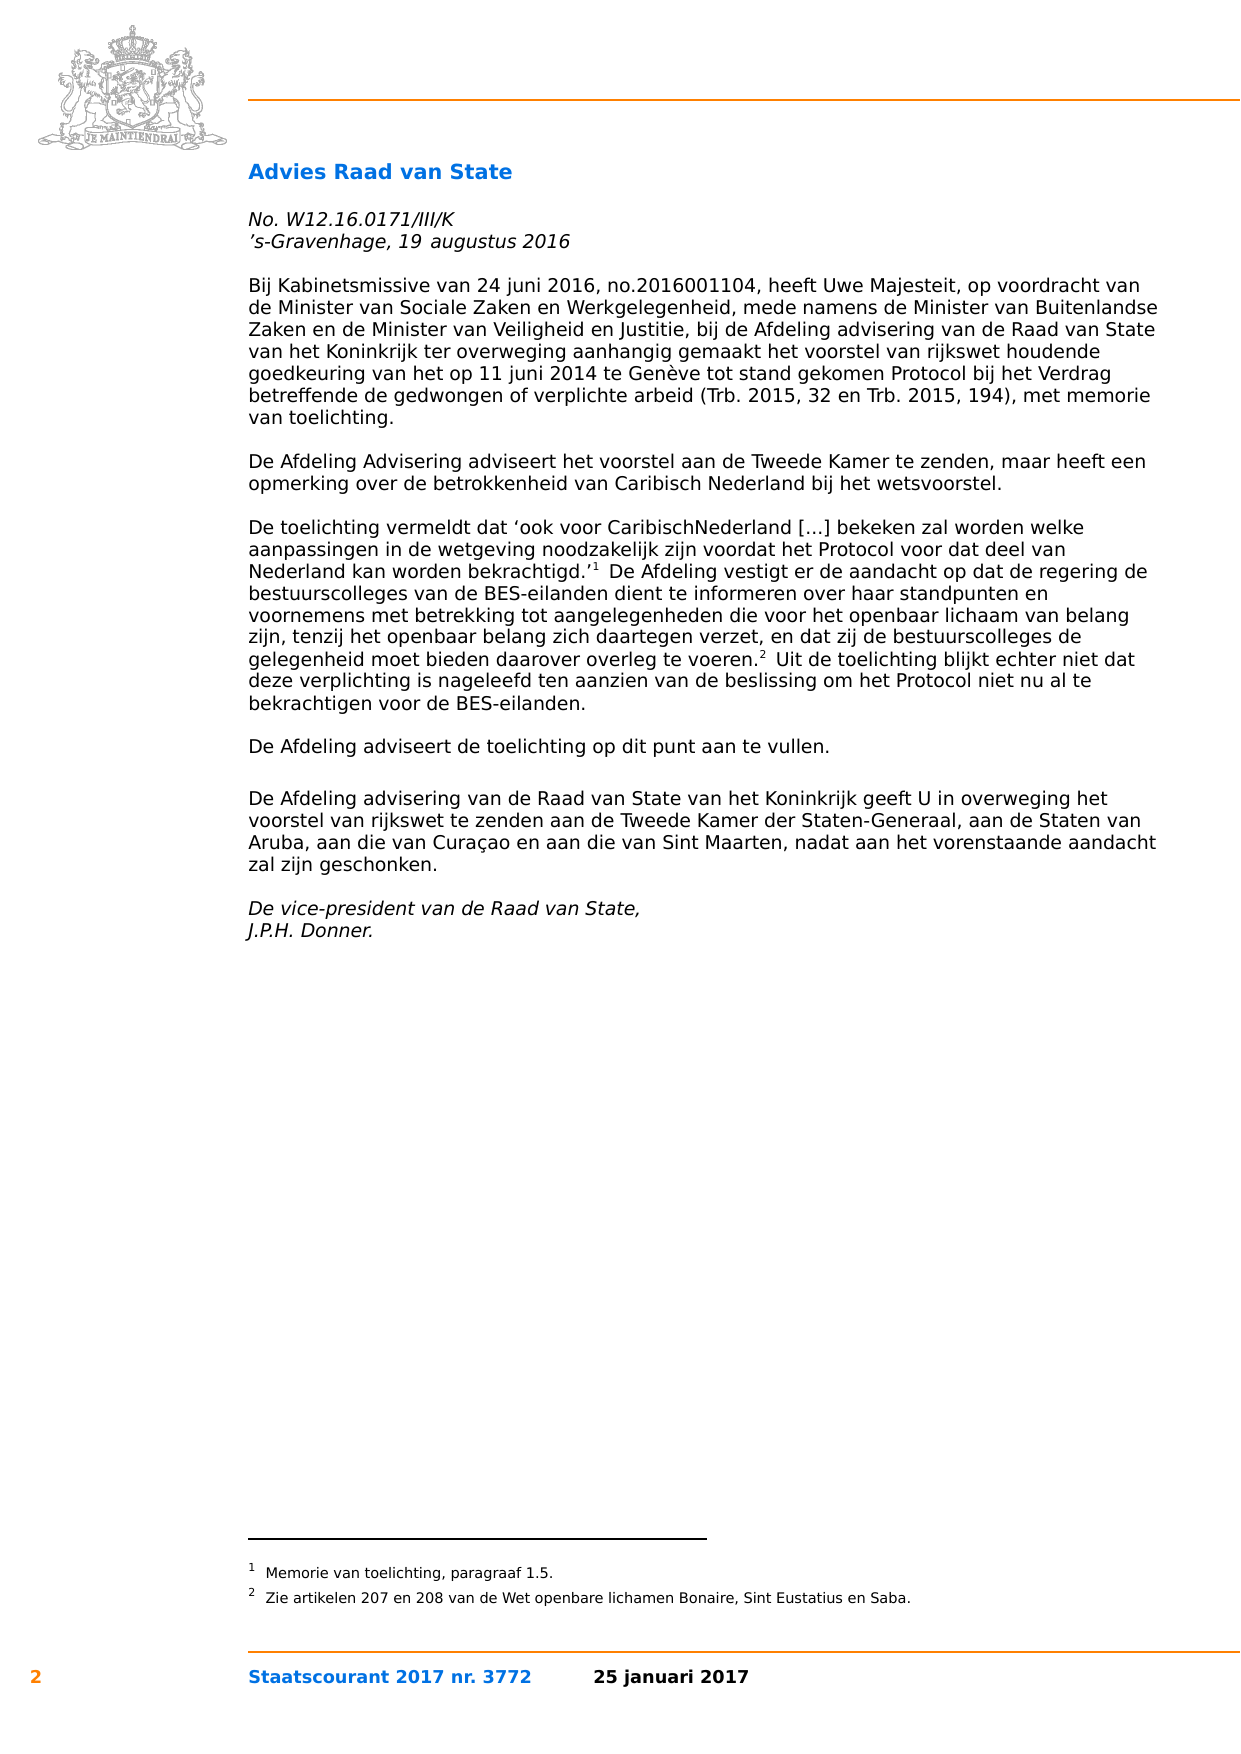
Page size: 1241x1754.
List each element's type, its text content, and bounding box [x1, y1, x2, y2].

text De vice-president van de Raad van State, J.P.H. Donner. [248, 898, 1163, 942]
text Memorie van toelichting, paragraaf 1.5. [248, 1561, 1163, 1583]
text ’s-Gravenhage, 19 augustus 2016 [248, 231, 1163, 253]
text De Afdeling adviseert de toelichting op dit punt aan te vullen. [248, 736, 1163, 758]
text De Afdeling Advisering adviseert het voorstel aan de Tweede Kamer te zenden, maar heeft een opmerking over de betrokkenheid van Caribisch Nederland bij het wetsvoorstel. [248, 451, 1163, 495]
text De Afdeling advisering van de Raad van State van het Koninkrijk geeft U in overweging het voorstel van rijkswet te zenden aan de Tweede Kamer der Staten-Generaal, aan de Staten van Aruba, aan die van Curaçao en aan die van Sint Maarten, nadat aan het vorenstaande aandacht zal zijn geschonken. [248, 788, 1163, 876]
subtitle Advies Raad van State [248, 160, 1163, 184]
text De toelichting vermeldt dat ‘ook voor CaribischNederland [...] bekeken zal worden welke aanpassingen in de wetgeving noodzakelijk zijn voordat het Protocol voor dat deel van Nederland kan worden bekrachtigd.’ De Afdeling vestigt er de aandacht op dat de regering de bestuurscolleges van de BES-eilanden dient te informeren over haar standpunten en voornemens met betrekking tot aangelegenheden die voor het openbaar lichaam van belang zijn, tenzij het openbaar belang zich daartegen verzet, en dat zij de bestuurscolleges de gelegenheid moet bieden daarover overleg te voeren. Uit de toelichting blijkt echter niet dat deze verplichting is nageleefd ten aanzien van de beslissing om het Protocol niet nu al te bekrachtigen voor de BES-eilanden. [248, 517, 1163, 714]
text No. W12.16.0171/III/K [248, 209, 1163, 231]
text Bij Kabinetsmissive van 24 juni 2016, no.2016001104, heeft Uwe Majesteit, op voordracht van de Minister van Sociale Zaken en Werkgelegenheid, mede namens de Minister van Buitenlandse Zaken en de Minister van Veiligheid en Justitie, bij de Afdeling advisering van de Raad van State van het Koninkrijk ter overweging aanhangig gemaakt het voorstel van rijkswet houdende goedkeuring van het op 11 juni 2014 te Genève tot stand gekomen Protocol bij het Verdrag betreffende de gedwongen of verplichte arbeid (Trb. 2015, 32 en Trb. 2015, 194), met memorie van toelichting. [248, 275, 1163, 429]
text Zie artikelen 207 en 208 van de Wet openbare lichamen Bonaire, Sint Eustatius en Saba. [248, 1586, 1163, 1608]
picture [38, 25, 227, 150]
